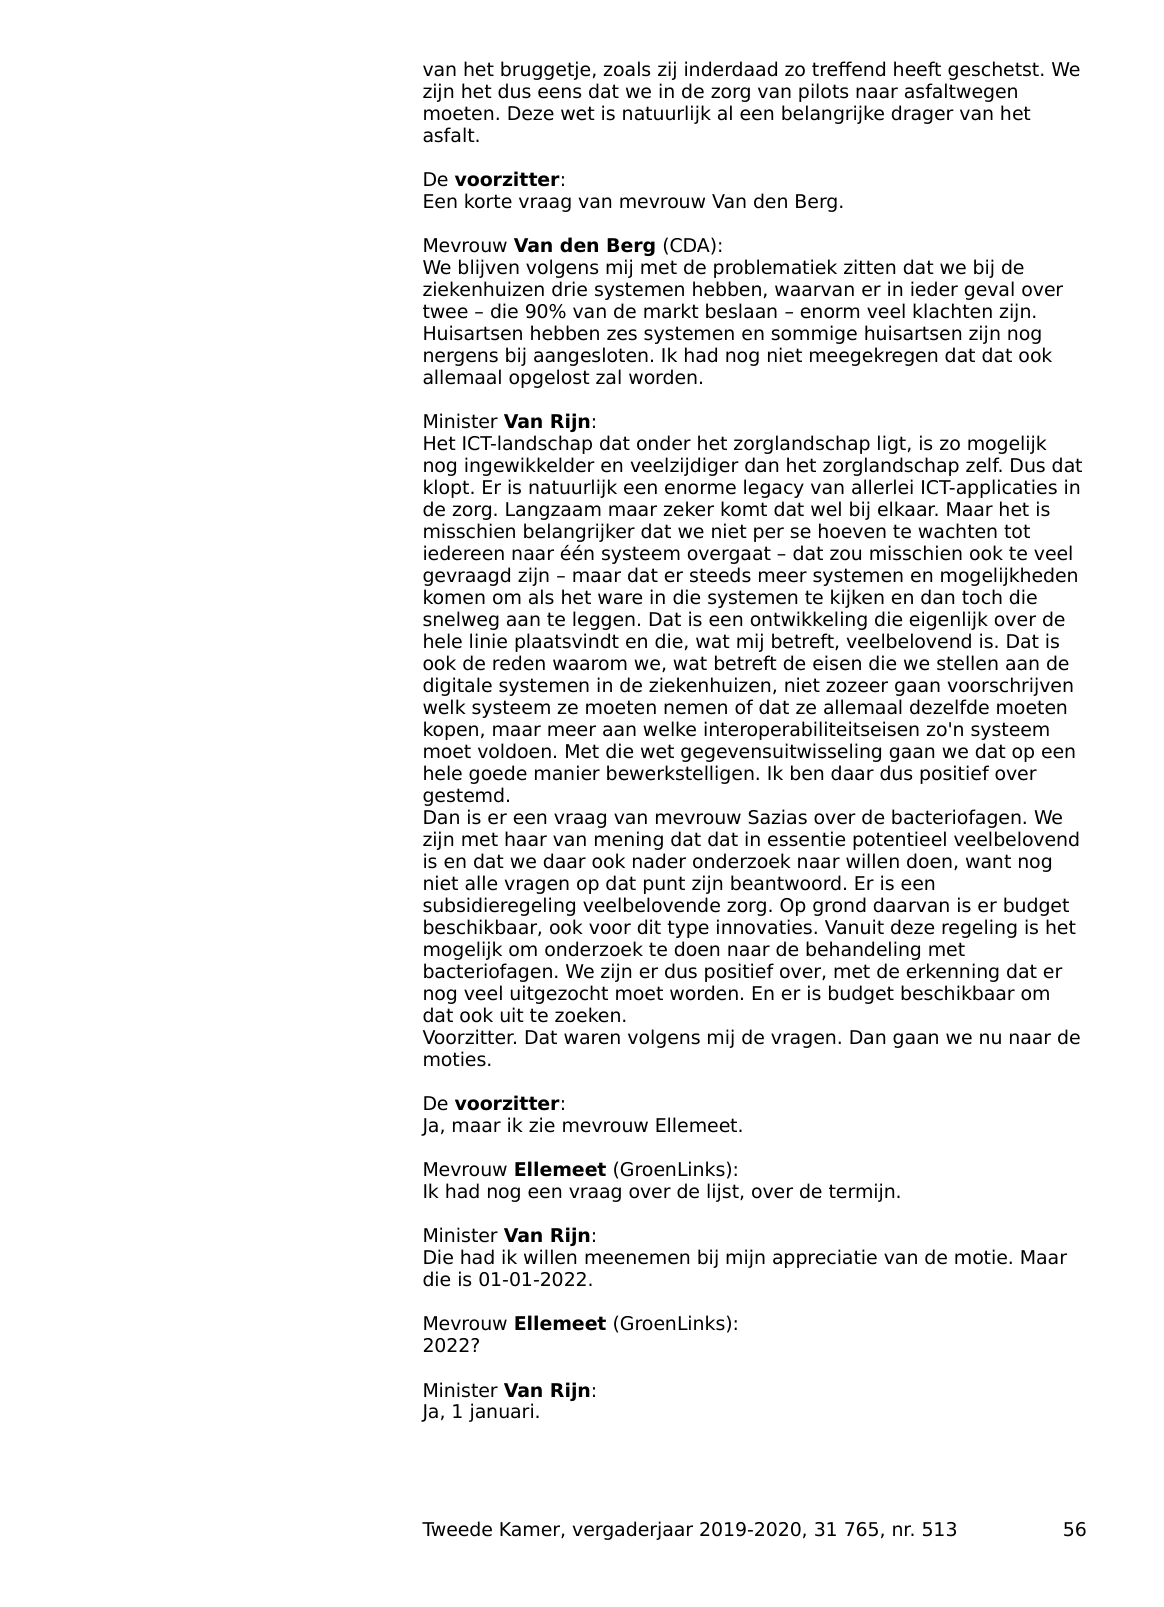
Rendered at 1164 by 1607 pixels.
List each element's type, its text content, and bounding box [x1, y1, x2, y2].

text Minister Van Rijn: [422, 1225, 1087, 1247]
text Mevrouw Ellemeet (GroenLinks): [422, 1313, 1087, 1335]
text Mevrouw Van den Berg (CDA): [422, 235, 1087, 257]
text De voorzitter: [422, 169, 1087, 191]
text 2022? [422, 1335, 1087, 1357]
text De voorzitter: [422, 1093, 1087, 1115]
text Een korte vraag van mevrouw Van den Berg. [422, 191, 1087, 213]
text Ik had nog een vraag over de lijst, over de termijn. [422, 1181, 1087, 1203]
text Mevrouw Ellemeet (GroenLinks): [422, 1159, 1087, 1181]
text Het ICT-landschap dat onder het zorglandschap ligt, is zo mogelijk nog ingewikkelder en veelzijdiger dan het zorglandschap zelf. Dus dat klopt. Er is natuurlijk een enorme legacy van allerlei ICT-applicaties in de zorg. Langzaam maar zeker komt dat wel bij elkaar. Maar het is misschien belangrijker dat we niet per se hoeven te wachten tot iedereen naar één systeem overgaat – dat zou misschien ook te veel gevraagd zijn – maar dat er steeds meer systemen en mogelijkheden komen om als het ware in die systemen te kijken en dan toch die snelweg aan te leggen. Dat is een ontwikkeling die eigenlijk over de hele linie plaatsvindt en die, wat mij betreft, veelbelovend is. Dat is ook de reden waarom we, wat betreft de eisen die we stellen aan de digitale systemen in de ziekenhuizen, niet zozeer gaan voorschrijven welk systeem ze moeten nemen of dat ze allemaal dezelfde moeten kopen, maar meer aan welke interoperabiliteitseisen zo'n systeem moet voldoen. Met die wet gegevensuitwisseling gaan we dat op een hele goede manier bewerkstelligen. Ik ben daar dus positief over gestemd. [422, 433, 1087, 807]
text Ja, 1 januari. [422, 1401, 1087, 1423]
text Voorzitter. Dat waren volgens mij de vragen. Dan gaan we nu naar de moties. [422, 1027, 1087, 1071]
text Die had ik willen meenemen bij mijn appreciatie van de motie. Maar die is 01-01-2022. [422, 1247, 1087, 1291]
text Dan is er een vraag van mevrouw Sazias over de bacteriofagen. We zijn met haar van mening dat dat in essentie potentieel veelbelovend is en dat we daar ook nader onderzoek naar willen doen, want nog niet alle vragen op dat punt zijn beantwoord. Er is een subsidieregeling veelbelovende zorg. Op grond daarvan is er budget beschikbaar, ook voor dit type innovaties. Vanuit deze regeling is het mogelijk om onderzoek te doen naar de behandeling met bacteriofagen. We zijn er dus positief over, met de erkenning dat er nog veel uitgezocht moet worden. En er is budget beschikbaar om dat ook uit te zoeken. [422, 807, 1087, 1027]
text Ja, maar ik zie mevrouw Ellemeet. [422, 1115, 1087, 1137]
text van het bruggetje, zoals zij inderdaad zo treffend heeft geschetst. We zijn het dus eens dat we in de zorg van pilots naar asfaltwegen moeten. Deze wet is natuurlijk al een belangrijke drager van het asfalt. [422, 59, 1087, 147]
text Minister Van Rijn: [422, 1379, 1087, 1401]
text We blijven volgens mij met de problematiek zitten dat we bij de ziekenhuizen drie systemen hebben, waarvan er in ieder geval over twee – die 90% van de markt beslaan – enorm veel klachten zijn. Huisartsen hebben zes systemen en sommige huisartsen zijn nog nergens bij aangesloten. Ik had nog niet meegekregen dat dat ook allemaal opgelost zal worden. [422, 257, 1087, 389]
text Minister Van Rijn: [422, 411, 1087, 433]
